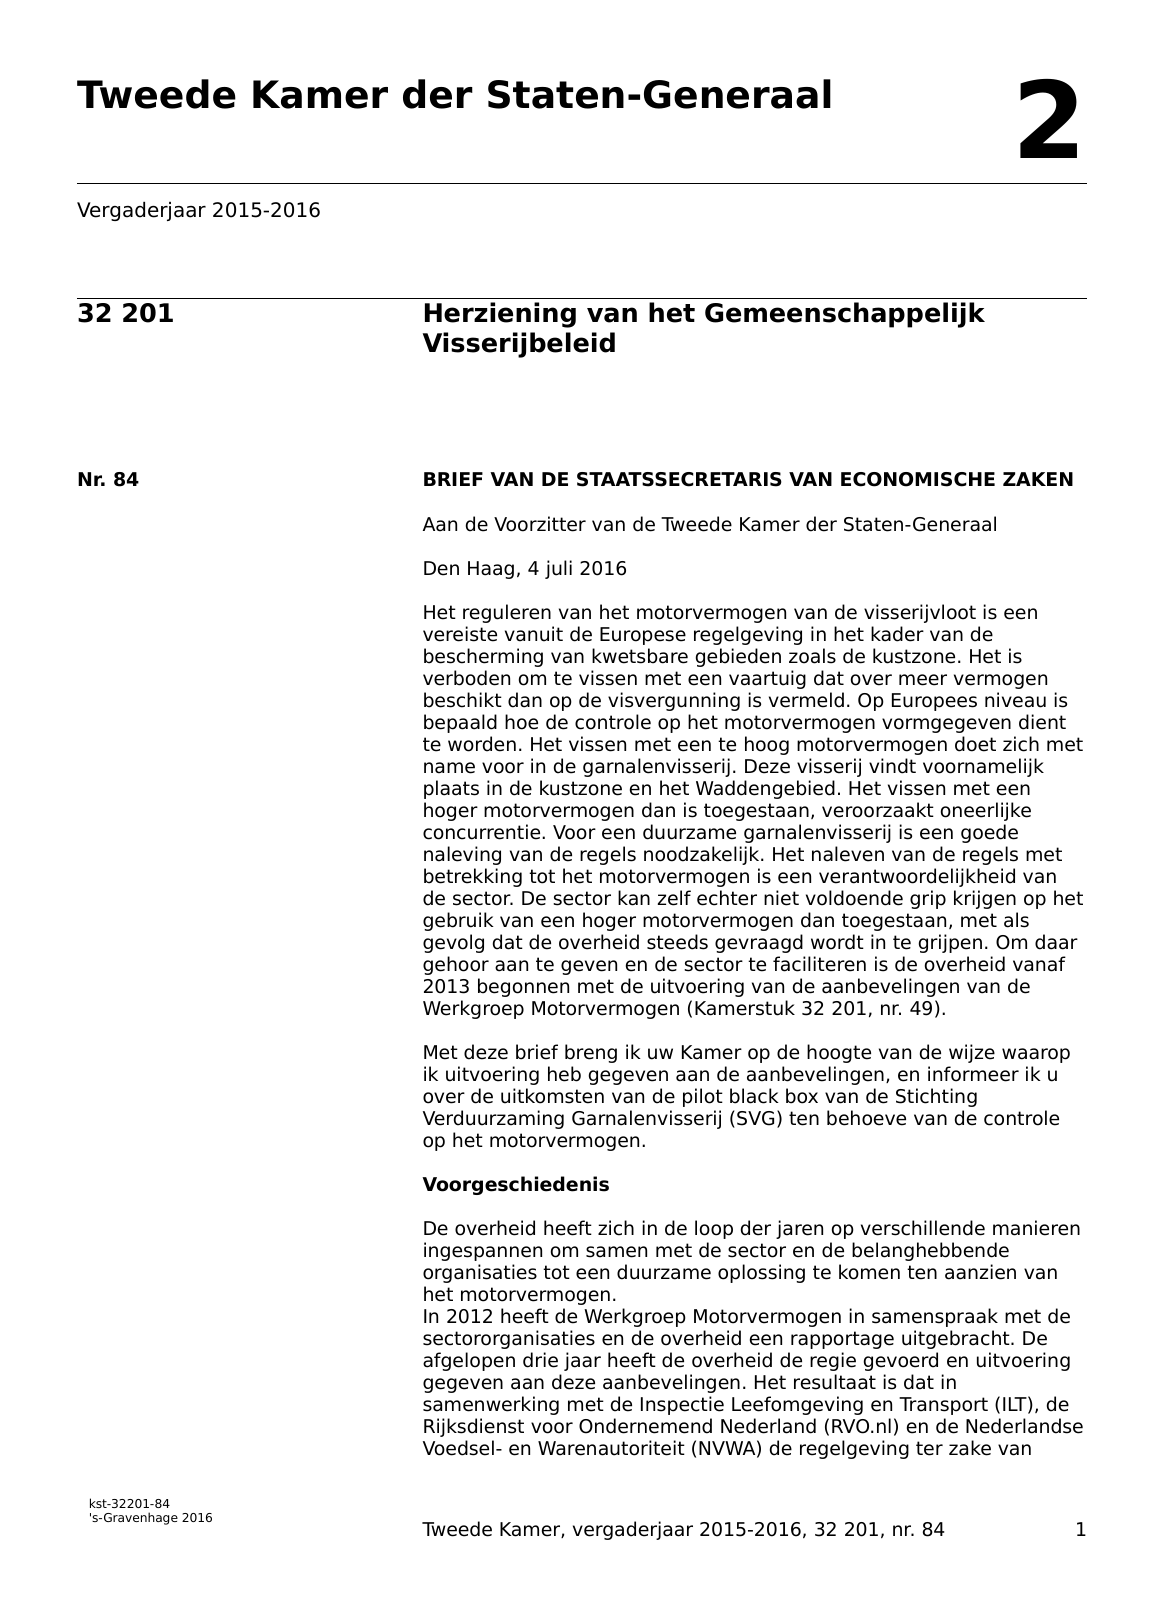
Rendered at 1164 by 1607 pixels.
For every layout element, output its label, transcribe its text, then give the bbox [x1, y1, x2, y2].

table_header Tweede Kamer der Staten-Generaal [77, 59, 886, 183]
text Het reguleren van het motorvermogen van de visserijvloot is een vereiste vanuit de Europese regelgeving in het kader van de bescherming van kwetsbare gebieden zoals de kustzone. Het is verboden om te vissen met een vaartuig dat over meer vermogen beschikt dan op de visvergunning is vermeld. Op Europees niveau is bepaald hoe de controle op het motorvermogen vormgegeven dient te worden. Het vissen met een te hoog motorvermogen doet zich met name voor in de garnalenvisserij. Deze visserij vindt voornamelijk plaats in de kustzone en het Waddengebied. Het vissen met een hoger motorvermogen dan is toegestaan, veroorzaakt oneerlijke concurrentie. Voor een duurzame garnalenvisserij is een goede naleving van de regels noodzakelijk. Het naleven van de regels met betrekking tot het motorvermogen is een verantwoordelijkheid van de sector. De sector kan zelf echter niet voldoende grip krijgen op het gebruik van een hoger motorvermogen dan toegestaan, met als gevolg dat de overheid steeds gevraagd wordt in te grijpen. Om daar gehoor aan te geven en de sector te faciliteren is de overheid vanaf 2013 begonnen met de uitvoering van de aanbevelingen van de Werkgroep Motorvermogen (Kamerstuk 32 201, nr. 49). [422, 602, 1087, 1019]
text De overheid heeft zich in de loop der jaren op verschillende manieren ingespannen om samen met de sector en de belanghebbende organisaties tot een duurzame oplossing te komen ten aanzien van het motorvermogen. [422, 1218, 1087, 1306]
text Met deze brief breng ik uw Kamer op de hoogte van de wijze waarop ik uitvoering heb gegeven aan de aanbevelingen, en informeer ik u over de uitkomsten van de pilot black box van de Stichting Verduurzaming Garnalenvisserij (SVG) ten behoeve van de controle op het motorvermogen. [422, 1042, 1087, 1152]
subtitle Voorgeschiedenis [422, 1174, 1087, 1196]
subtitle 32 201 Herziening van het Gemeenschappelijk Visserijbeleid [77, 299, 1087, 358]
text In 2012 heeft de Werkgroep Motorvermogen in samenspraak met de sectororganisaties en de overheid een rapportage uitgebracht. De afgelopen drie jaar heeft de overheid de regie gevoerd en uitvoering gegeven aan deze aanbevelingen. Het resultaat is dat in samenwerking met de Inspectie Leefomgeving en Transport (ILT), de Rijksdienst voor Ondernemend Nederland (RVO.nl) en de Nederlandse Voedsel- en Warenautoriteit (NVWA) de regelgeving ter zake van [422, 1306, 1087, 1460]
text kst-32201-84 [88, 1497, 323, 1511]
text Den Haag, 4 juli 2016 [422, 558, 1087, 580]
text Aan de Voorzitter van de Tweede Kamer der Staten-Generaal [422, 513, 1087, 536]
subtitle Nr. 84 BRIEF VAN DE STAATSSECRETARIS VAN ECONOMISCHE ZAKEN [77, 469, 1087, 491]
table_header 2 [886, 59, 1087, 183]
table_cell Vergaderjaar 2015-2016 [77, 184, 1087, 298]
text 's-Gravenhage 2016 [88, 1511, 323, 1525]
